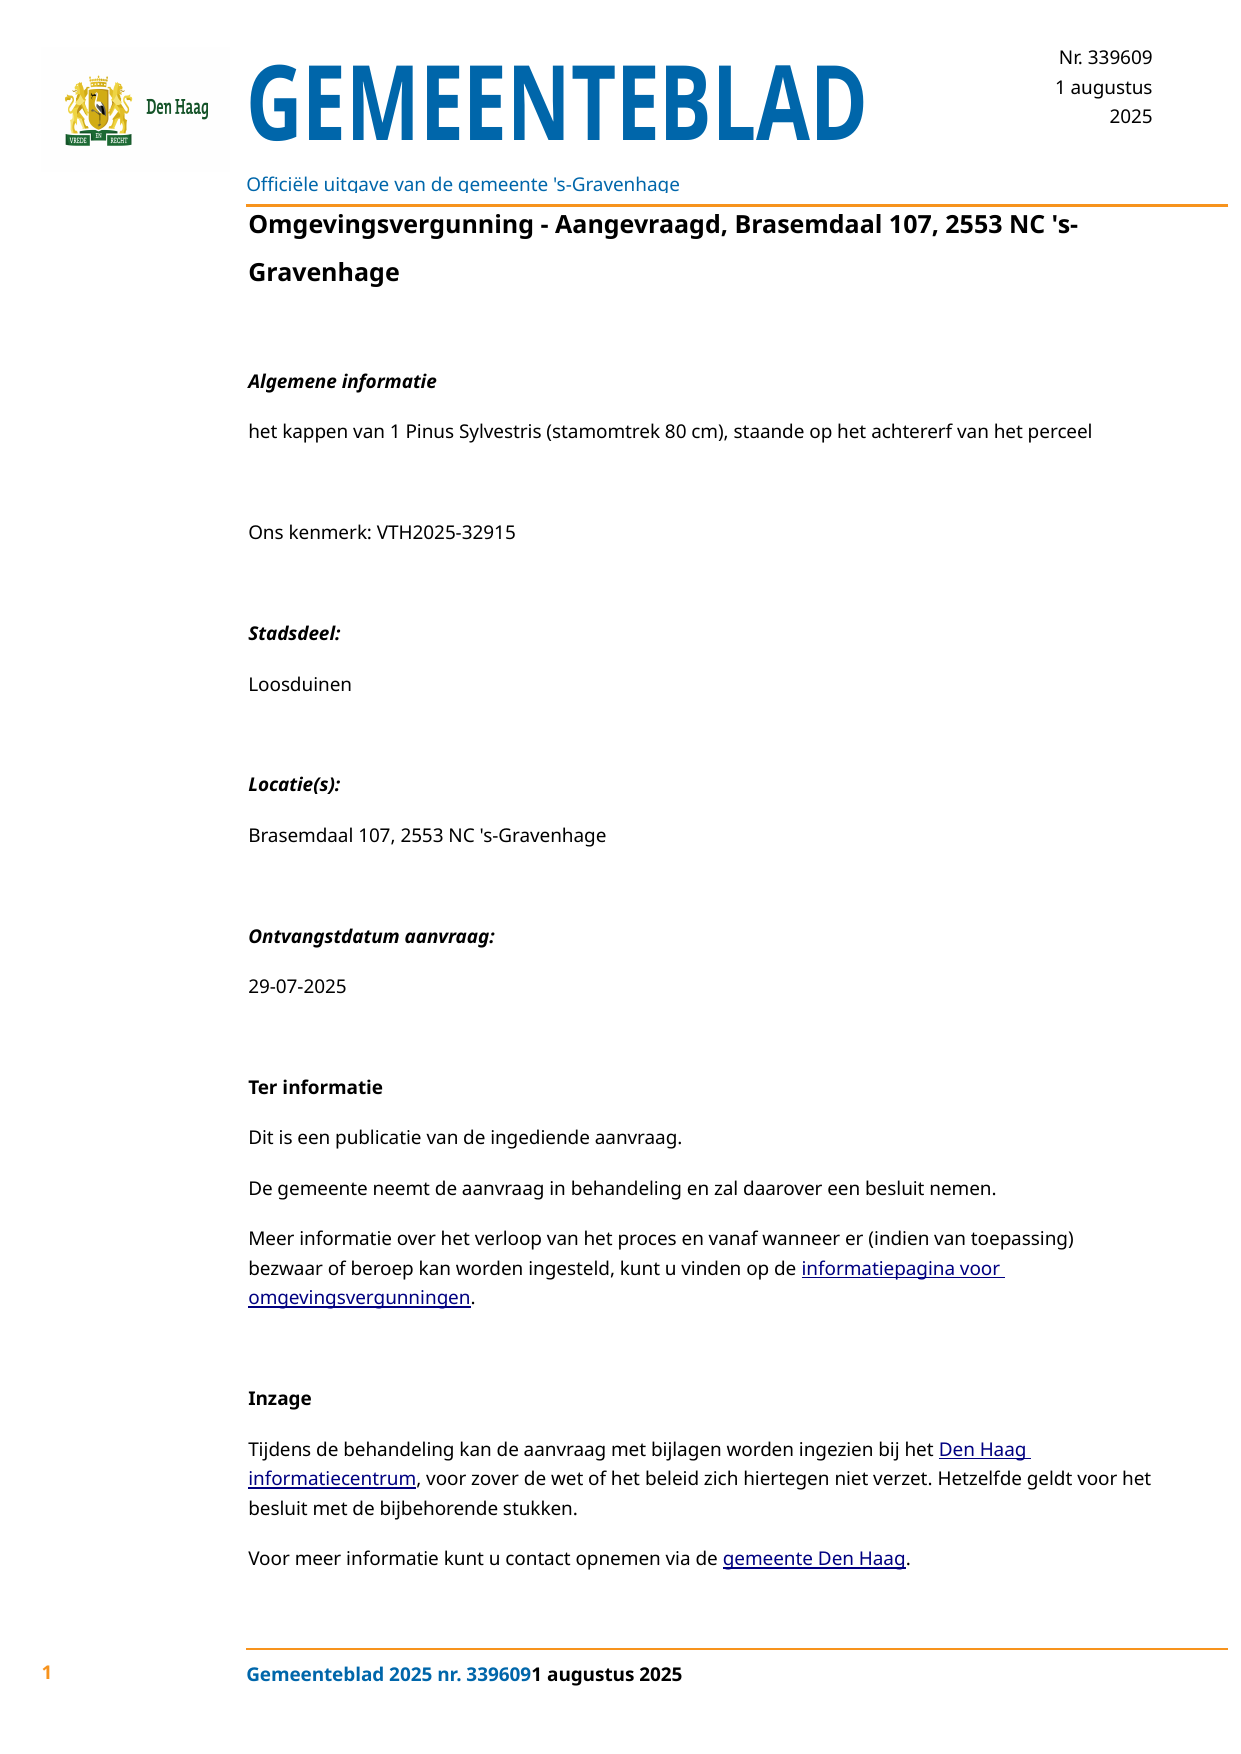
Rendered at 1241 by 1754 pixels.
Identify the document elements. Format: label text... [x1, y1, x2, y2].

text Inzage [248, 1385, 1152, 1411]
text Ontvangstdatum aanvraag: [248, 923, 1152, 949]
text Omgevingsvergunning - Aangevraagd, Brasemdaal 107, 2553 NC 's-Gravenhage [248, 207, 1152, 288]
text Meer informatie over het verloop van het proces en vanaf wanneer er (indien van toepassing) bezwaar of beroep kan worden ingesteld, kunt u vinden op de informatiepagina voor omgevingsvergunningen. [248, 1225, 1152, 1310]
text Tijdens de behandeling kan de aanvraag met bijlagen worden ingezien bij het Den Haag informatiecentrum, voor zover de wet of het beleid zich hiertegen niet verzet. Hetzelfde geldt voor het besluit met de bijbehorende stukken. [248, 1436, 1152, 1521]
text Ter informatie [248, 1074, 1152, 1100]
text Locatie(s): [248, 772, 1152, 797]
text Loosduinen [248, 671, 1152, 697]
text Ons kenmerk: VTH2025-32915 [248, 519, 1152, 545]
text Brasemdaal 107, 2553 NC 's-Gravenhage [248, 822, 1152, 848]
text Algemene informatie [248, 368, 1152, 394]
text Voor meer informatie kunt u contact opnemen via de gemeente Den Haag. [248, 1545, 1152, 1571]
text De gemeente neemt de aanvraag in behandeling en zal daarover een besluit nemen. [248, 1175, 1152, 1201]
picture [41, 47, 231, 172]
text Stadsdeel: [248, 620, 1152, 646]
text het kappen van 1 Pinus Sylvestris (stamomtrek 80 cm), staande op het achtererf van het perceel [248, 419, 1152, 444]
text 29-07-2025 [248, 973, 1152, 999]
text Dit is een publicatie van de ingediende aanvraag. [248, 1124, 1152, 1150]
